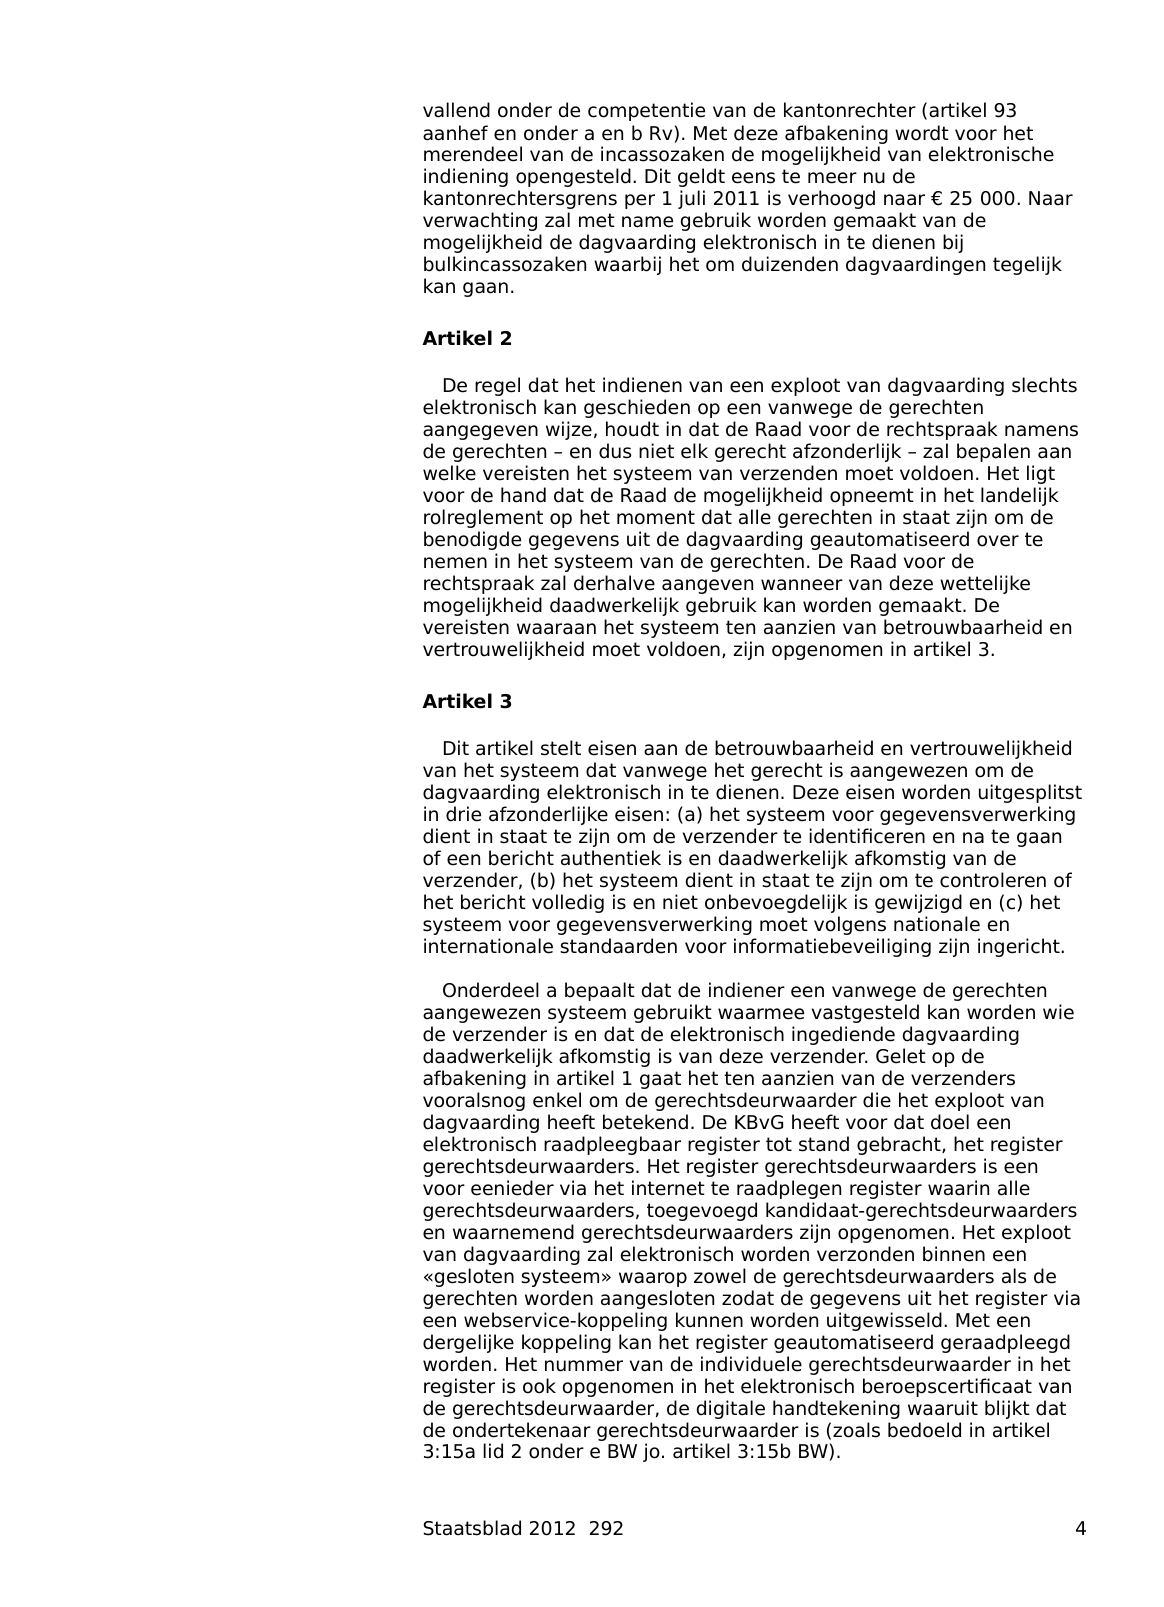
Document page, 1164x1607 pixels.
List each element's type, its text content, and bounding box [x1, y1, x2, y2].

text Onderdeel a bepaalt dat de indiener een vanwege de gerechten aangewezen systeem gebruikt waarmee vastgesteld kan worden wie de verzender is en dat de elektronisch ingediende dagvaarding daadwerkelijk afkomstig is van deze verzender. Gelet op de afbakening in artikel 1 gaat het ten aanzien van de verzenders vooralsnog enkel om de gerechtsdeurwaarder die het exploot van dagvaarding heeft betekend. De KBvG heeft voor dat doel een elektronisch raadpleegbaar register tot stand gebracht, het register gerechtsdeurwaarders. Het register gerechtsdeurwaarders is een voor eenieder via het internet te raadplegen register waarin alle gerechtsdeurwaarders, toegevoegd kandidaat-gerechtsdeurwaarders en waarnemend gerechtsdeurwaarders zijn opgenomen. Het exploot van dagvaarding zal elektronisch worden verzonden binnen een «gesloten systeem» waarop zowel de gerechtsdeurwaarders als de gerechten worden aangesloten zodat de gegevens uit het register via een webservice-koppeling kunnen worden uitgewisseld. Met een dergelijke koppeling kan het register geautomatiseerd geraadpleegd worden. Het nummer van de individuele gerechtsdeurwaarder in het register is ook opgenomen in het elektronisch beroepscertificaat van de gerechtsdeurwaarder, de digitale handtekening waaruit blijkt dat de ondertekenaar gerechtsdeurwaarder is (zoals bedoeld in artikel 3:15a lid 2 onder e BW jo. artikel 3:15b BW). [422, 980, 1087, 1463]
subtitle Artikel 3 [422, 691, 1087, 713]
text Dit artikel stelt eisen aan de betrouwbaarheid en vertrouwelijkheid van het systeem dat vanwege het gerecht is aangewezen om de dagvaarding elektronisch in te dienen. Deze eisen worden uitgesplitst in drie afzonderlijke eisen: (a) het systeem voor gegevensverwerking dient in staat te zijn om de verzender te identificeren en na te gaan of een bericht authentiek is en daadwerkelijk afkomstig van de verzender, (b) het systeem dient in staat te zijn om te controleren of het bericht volledig is en niet onbevoegdelijk is gewijzigd en (c) het systeem voor gegevensverwerking moet volgens nationale en internationale standaarden voor informatiebeveiliging zijn ingericht. [422, 738, 1087, 958]
text vallend onder de competentie van de kantonrechter (artikel 93 aanhef en onder a en b Rv). Met deze afbakening wordt voor het merendeel van de incassozaken de mogelijkheid van elektronische indiening opengesteld. Dit geldt eens te meer nu de kantonrechtersgrens per 1 juli 2011 is verhoogd naar € 25 000. Naar verwachting zal met name gebruik worden gemaakt van de mogelijkheid de dagvaarding elektronisch in te dienen bij bulkincassozaken waarbij het om duizenden dagvaardingen tegelijk kan gaan. [422, 100, 1087, 298]
text De regel dat het indienen van een exploot van dagvaarding slechts elektronisch kan geschieden op een vanwege de gerechten aangegeven wijze, houdt in dat de Raad voor de rechtspraak namens de gerechten – en dus niet elk gerecht afzonderlijk – zal bepalen aan welke vereisten het systeem van verzenden moet voldoen. Het ligt voor de hand dat de Raad de mogelijkheid opneemt in het landelijk rolreglement op het moment dat alle gerechten in staat zijn om de benodigde gegevens uit de dagvaarding geautomatiseerd over te nemen in het systeem van de gerechten. De Raad voor de rechtspraak zal derhalve aangeven wanneer van deze wettelijke mogelijkheid daadwerkelijk gebruik kan worden gemaakt. De vereisten waaraan het systeem ten aanzien van betrouwbaarheid en vertrouwelijkheid moet voldoen, zijn opgenomen in artikel 3. [422, 375, 1087, 661]
subtitle Artikel 2 [422, 328, 1087, 350]
